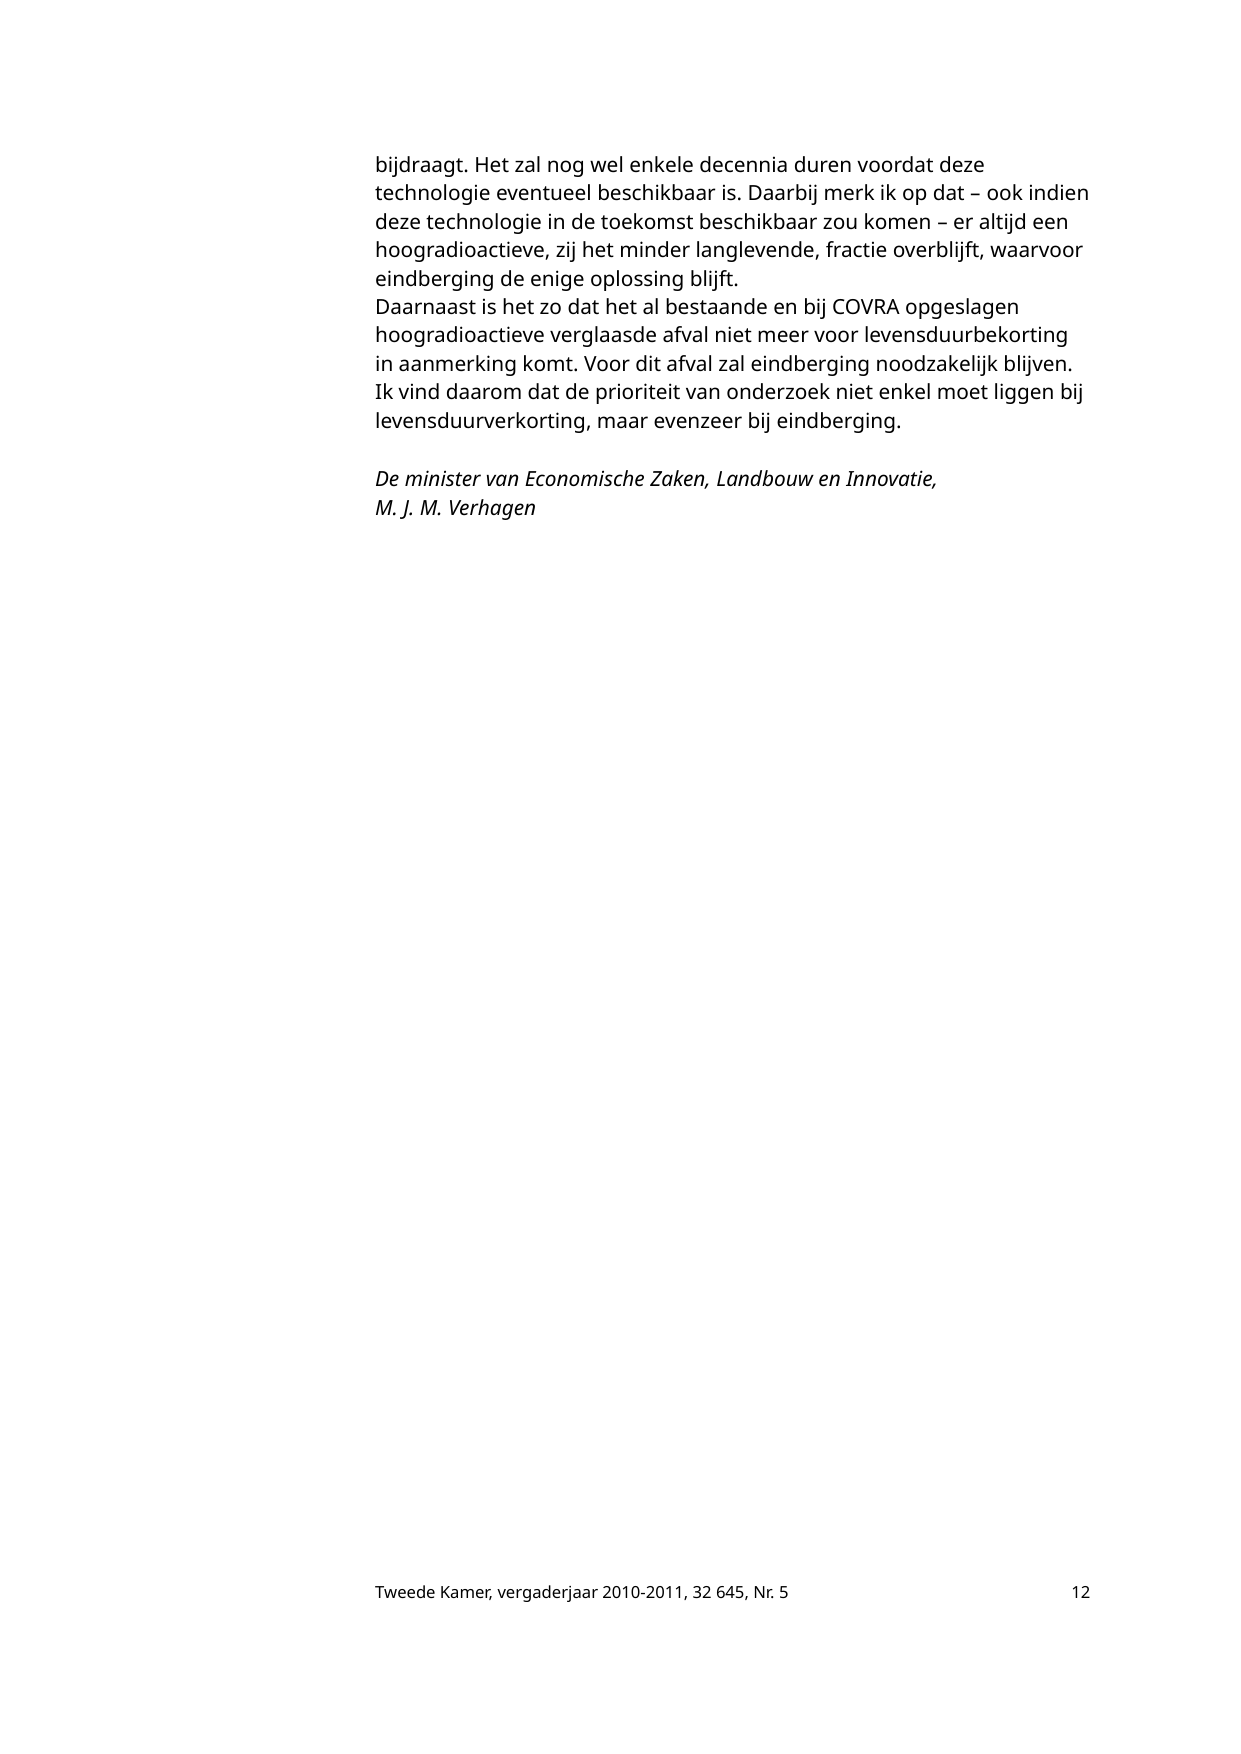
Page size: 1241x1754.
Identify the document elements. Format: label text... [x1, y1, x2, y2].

text M. J. M. Verhagen [375, 493, 1090, 521]
text De minister van Economische Zaken, Landbouw en Innovatie, [375, 464, 1090, 493]
text Daarnaast is het zo dat het al bestaande en bij COVRA opgeslagen hoogradioactieve verglaasde afval niet meer voor levensduurbekorting in aanmerking komt. Voor dit afval zal eindberging noodzakelijk blijven. Ik vind daarom dat de prioriteit van onderzoek niet enkel moet liggen bij levensduurverkorting, maar evenzeer bij eindberging. [375, 292, 1090, 434]
text bijdraagt. Het zal nog wel enkele decennia duren voordat deze technologie eventueel beschikbaar is. Daarbij merk ik op dat – ook indien deze technologie in de toekomst beschikbaar zou komen – er altijd een hoogradioactieve, zij het minder langlevende, fractie overblijft, waarvoor eindberging de enige oplossing blijft. [375, 150, 1090, 292]
